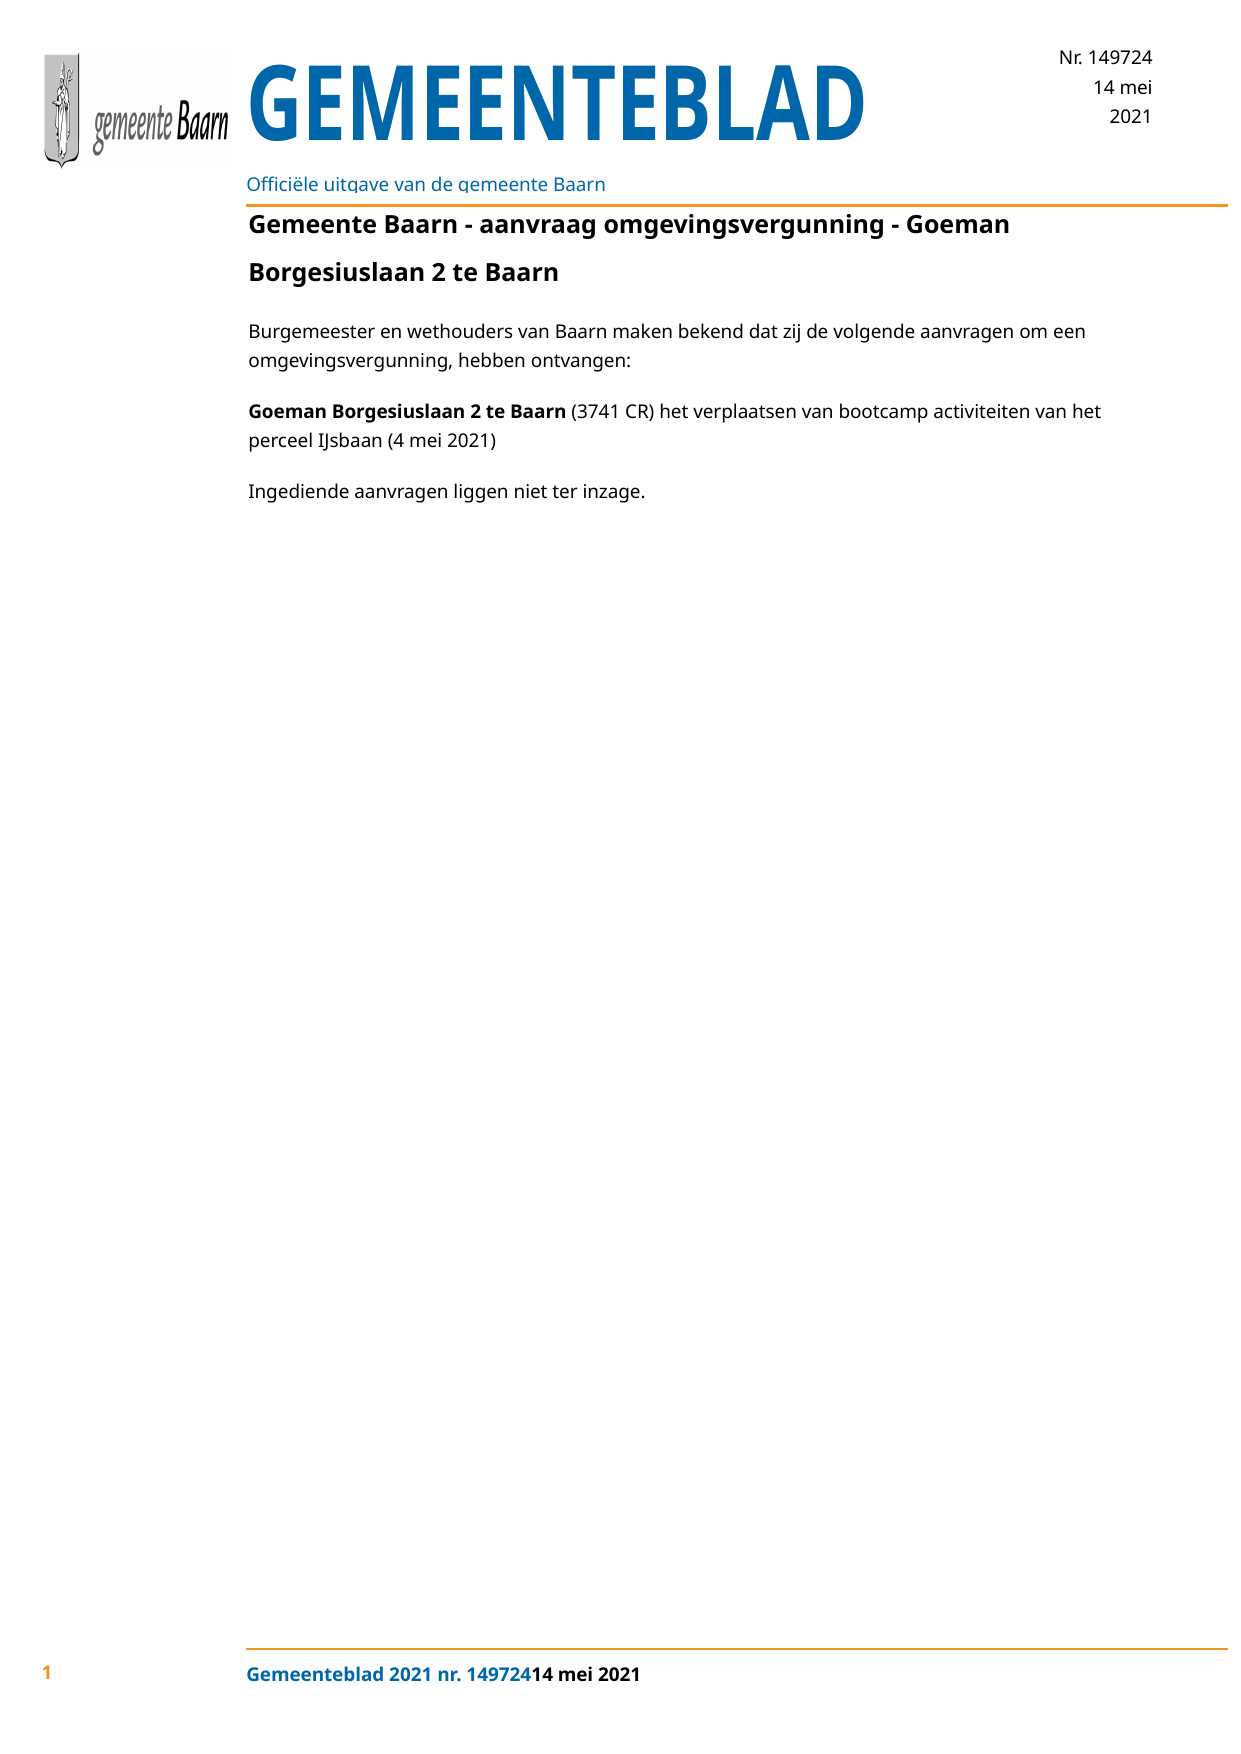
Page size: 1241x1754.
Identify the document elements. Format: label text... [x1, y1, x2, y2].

text Burgemeester en wethouders van Baarn maken bekend dat zij de volgende aanvragen om een omgevingsvergunning, hebben ontvangen: [248, 318, 1152, 373]
picture [41, 47, 231, 172]
text Gemeente Baarn - aanvraag omgevingsvergunning - Goeman Borgesiuslaan 2 te Baarn [248, 207, 1152, 288]
text Goeman Borgesiuslaan 2 te Baarn (3741 CR) het verplaatsen van bootcamp activiteiten van het perceel IJsbaan (4 mei 2021) [248, 398, 1152, 453]
text Ingediende aanvragen liggen niet ter inzage. [248, 478, 1152, 504]
